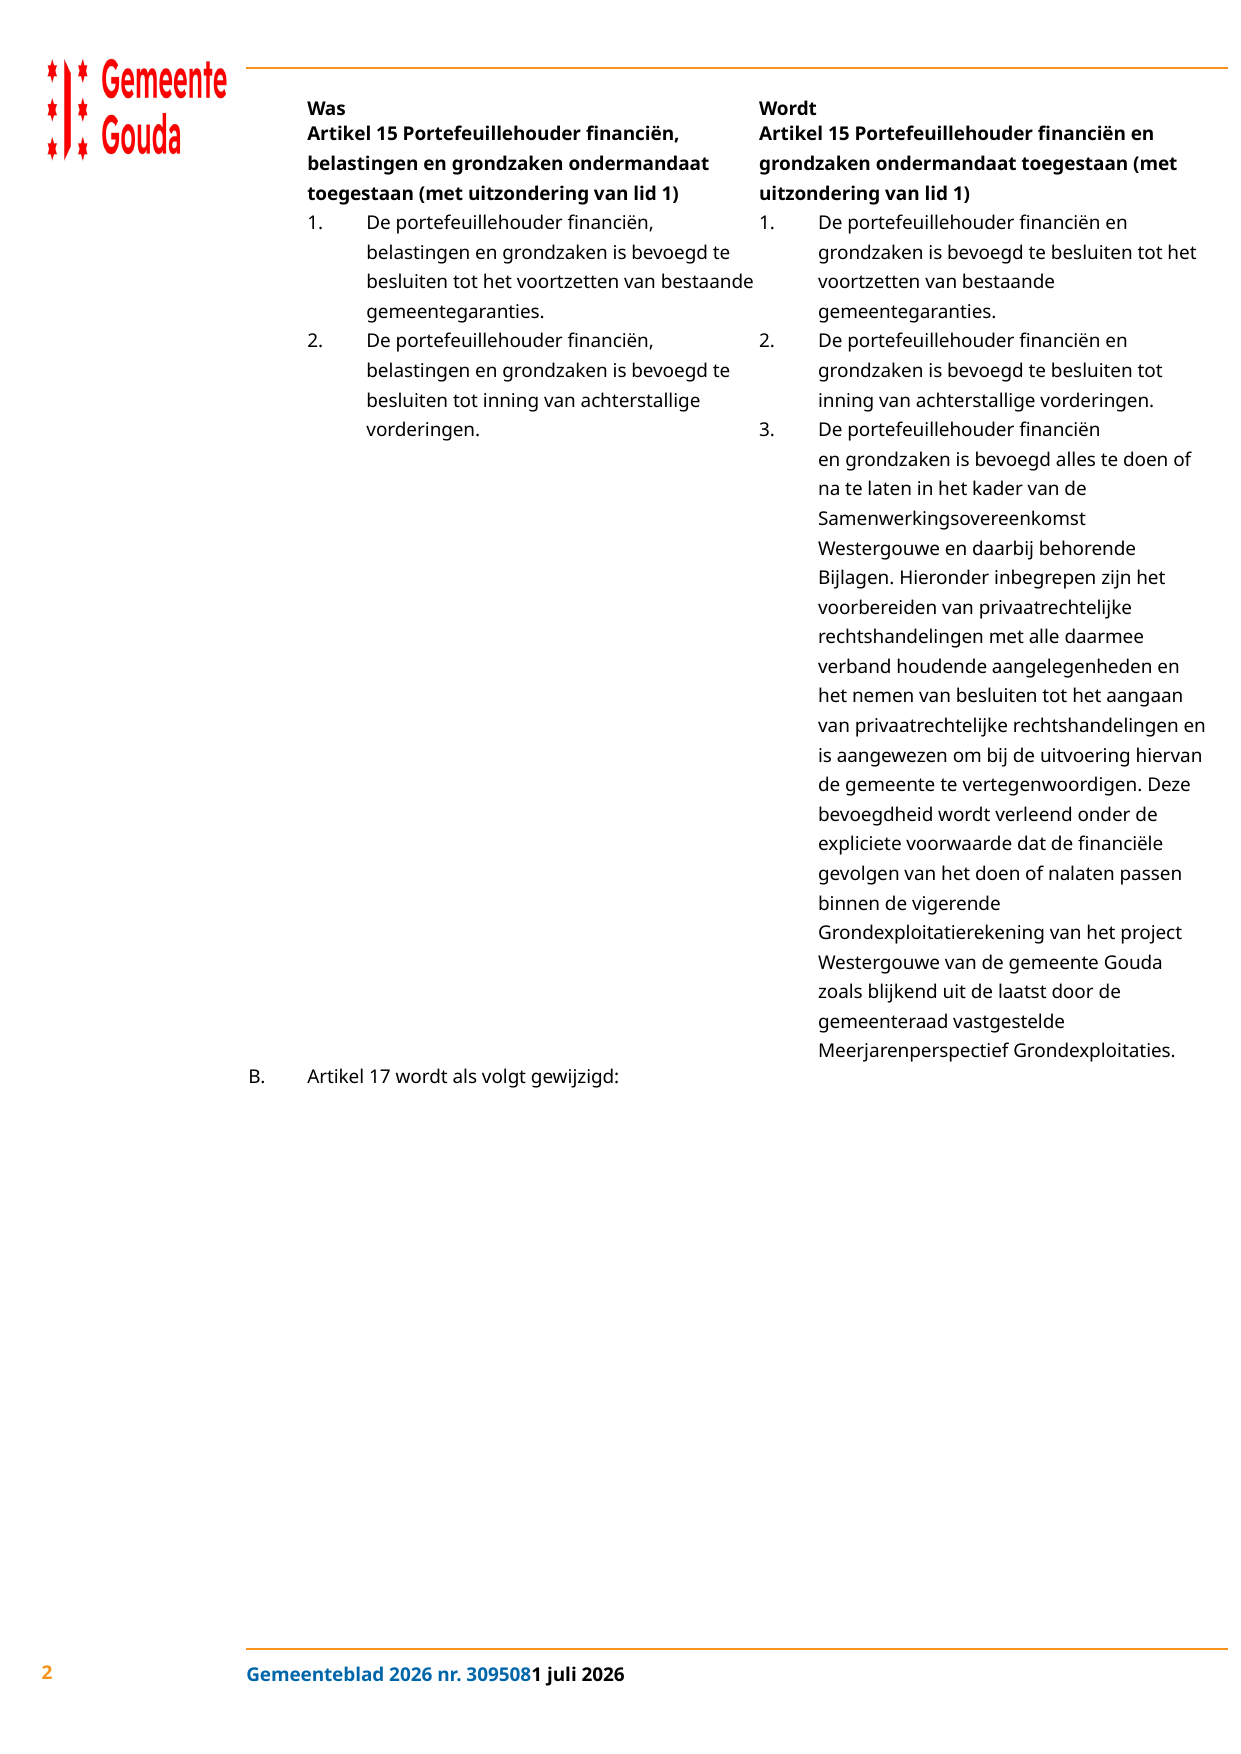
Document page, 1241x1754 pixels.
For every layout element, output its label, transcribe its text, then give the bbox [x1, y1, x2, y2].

table_header Wordt [759, 95, 1211, 121]
picture [41, 47, 231, 172]
table_cell Artikel 15 Portefeuillehouder financiën, belastingen en grondzaken ondermandaat toegestaan (met uitzondering van lid 1) De portefeuillehouder financiën, belastingen en grondzaken is bevoegd te besluiten tot het voortzetten van bestaande gemeentegaranties. De portefeuillehouder financiën, belastingen en grondzaken is bevoegd te besluiten tot inning van achterstallige vorderingen. [307, 121, 759, 1063]
list Artikel 17 wordt als volgt gewijzigd: [248, 1063, 1152, 1089]
table_cell Artikel 15 Portefeuillehouder financiën en grondzaken ondermandaat toegestaan (met uitzondering van lid 1) De portefeuillehouder financiën en grondzaken is bevoegd te besluiten tot het voortzetten van bestaande gemeentegaranties. De portefeuillehouder financiën en grondzaken is bevoegd te besluiten tot inning van achterstallige vorderingen. De portefeuillehouder financiën en grondzaken is bevoegd alles te doen of na te laten in het kader van de Samenwerkingsovereenkomst Westergouwe en daarbij behorende Bijlagen. Hieronder inbegrepen zijn het voorbereiden van privaatrechtelijke rechtshandelingen met alle daarmee verband houdende aangelegenheden en het nemen van besluiten tot het aangaan van privaatrechtelijke rechtshandelingen en is aangewezen om bij de uitvoering hiervan de gemeente te vertegenwoordigen. Deze bevoegdheid wordt verleend onder de expliciete voorwaarde dat de financiële gevolgen van het doen of nalaten passen binnen de vigerende Grondexploitatierekening van het project Westergouwe van de gemeente Gouda zoals blijkend uit de laatst door de gemeenteraad vastgestelde Meerjarenperspectief Grondexploitaties. [759, 121, 1211, 1063]
table_header Was [307, 95, 759, 121]
